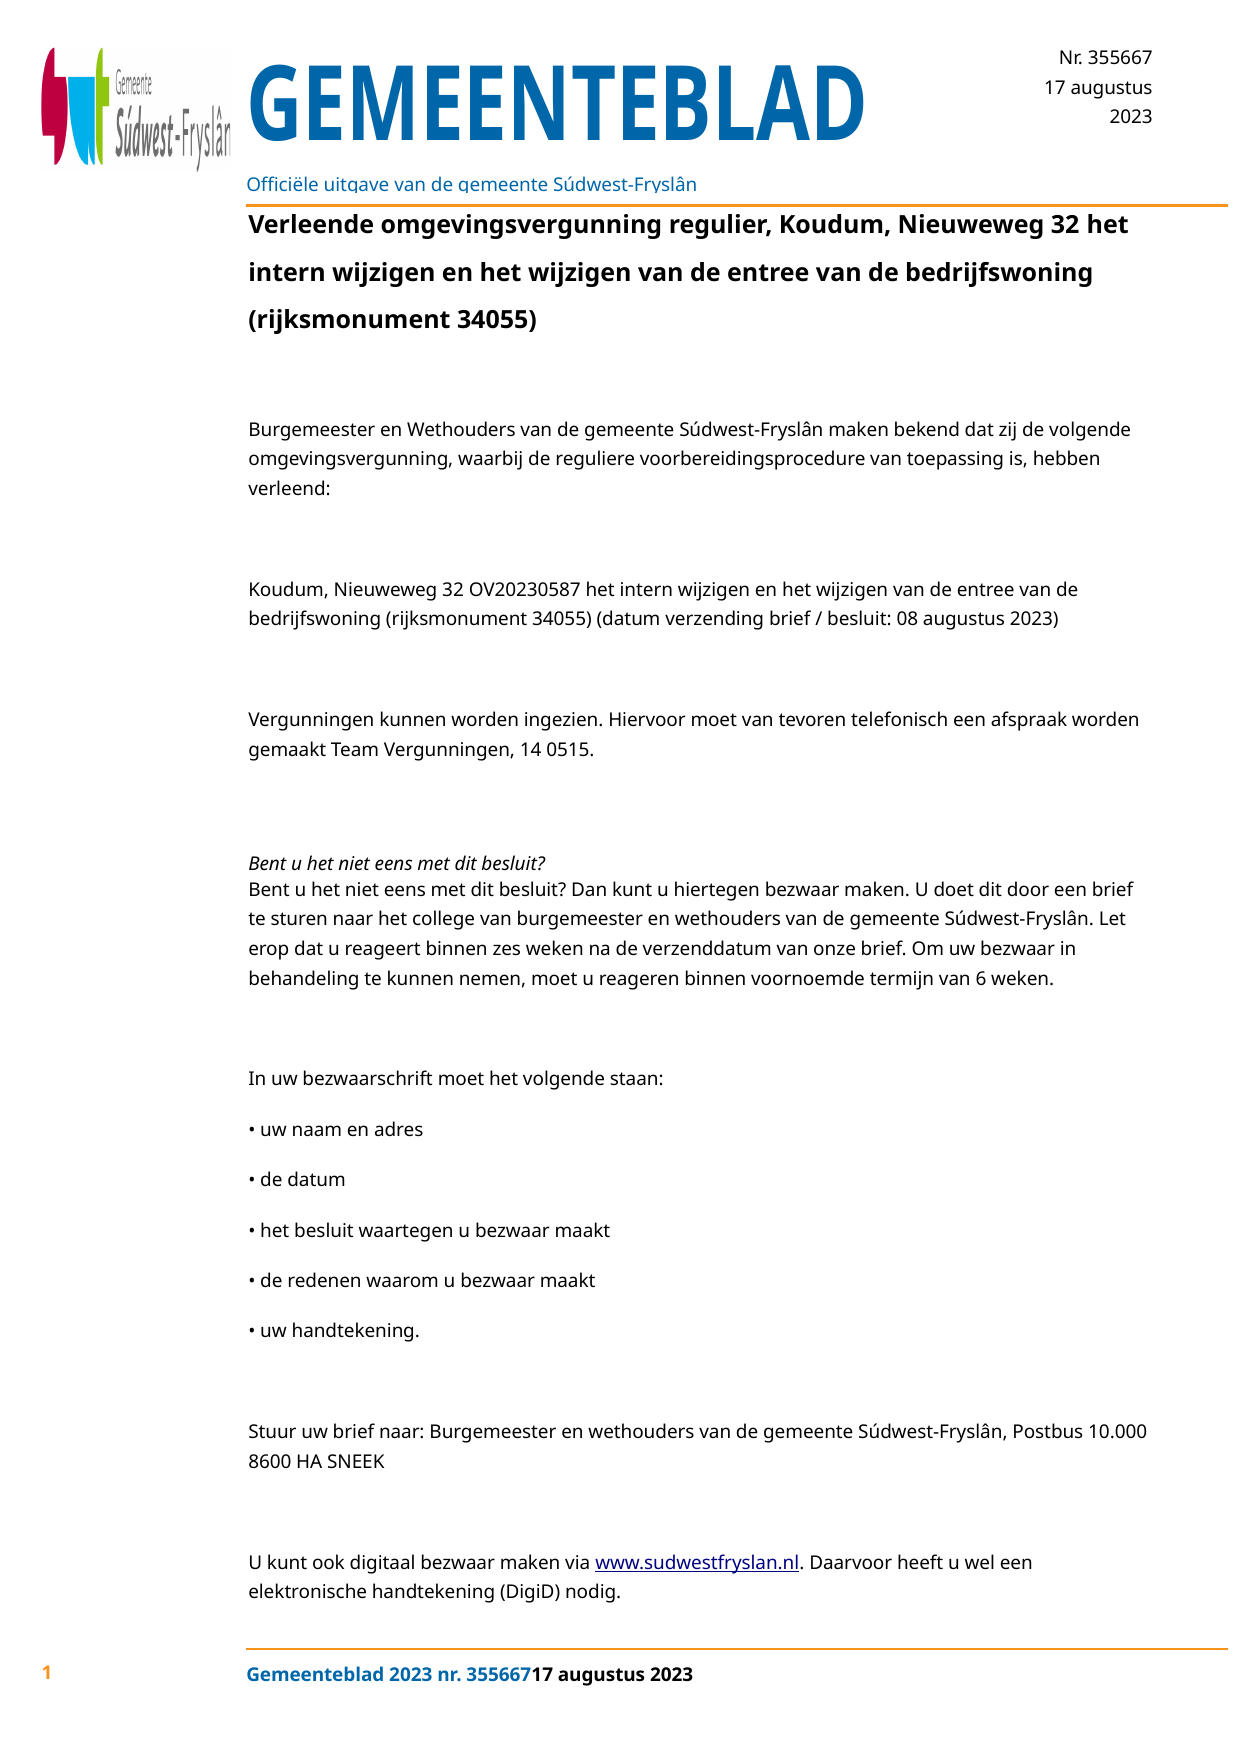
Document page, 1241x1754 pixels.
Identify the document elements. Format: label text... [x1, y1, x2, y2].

text Burgemeester en Wethouders van de gemeente Súdwest-Fryslân maken bekend dat zij de volgende omgevingsvergunning, waarbij de reguliere voorbereidingsprocedure van toepassing is, hebben verleend: [248, 416, 1152, 501]
text Koudum, Nieuweweg 32 OV20230587 het intern wijzigen en het wijzigen van de entree van de bedrijfswoning (rijksmonument 34055) (datum verzending brief / besluit: 08 augustus 2023) [248, 576, 1152, 631]
text • uw naam en adres [248, 1116, 1152, 1142]
text Vergunningen kunnen worden ingezien. Hiervoor moet van tevoren telefonisch een afspraak worden gemaakt Team Vergunningen, 14 0515. [248, 706, 1152, 762]
text • de datum [248, 1166, 1152, 1192]
text • het besluit waartegen u bezwaar maakt [248, 1217, 1152, 1243]
text In uw bezwaarschrift moet het volgende staan: [248, 1066, 1152, 1091]
text Bent u het niet eens met dit besluit? Dan kunt u hiertegen bezwaar maken. U doet dit door een brief te sturen naar het college van burgemeester en wethouders van de gemeente Súdwest-Fryslân. Let erop dat u reageert binnen zes weken na de verzenddatum van onze brief. Om uw bezwaar in behandeling te kunnen nemen, moet u reageren binnen voornoemde termijn van 6 weken. [248, 876, 1152, 991]
picture [41, 47, 231, 172]
text Stuur uw brief naar: Burgemeester en wethouders van de gemeente Súdwest-Fryslân, Postbus 10.000 8600 HA SNEEK [248, 1418, 1152, 1474]
text • uw handtekening. [248, 1318, 1152, 1343]
text U kunt ook digitaal bezwaar maken via www.sudwestfryslan.nl. Daarvoor heeft u wel een elektronische handtekening (DigiD) nodig. [248, 1549, 1152, 1604]
text Bent u het niet eens met dit besluit? [248, 850, 1152, 876]
text • de redenen waarom u bezwaar maakt [248, 1267, 1152, 1293]
text Verleende omgevingsvergunning regulier, Koudum, Nieuweweg 32 het intern wijzigen en het wijzigen van de entree van de bedrijfswoning (rijksmonument 34055) [248, 207, 1152, 336]
